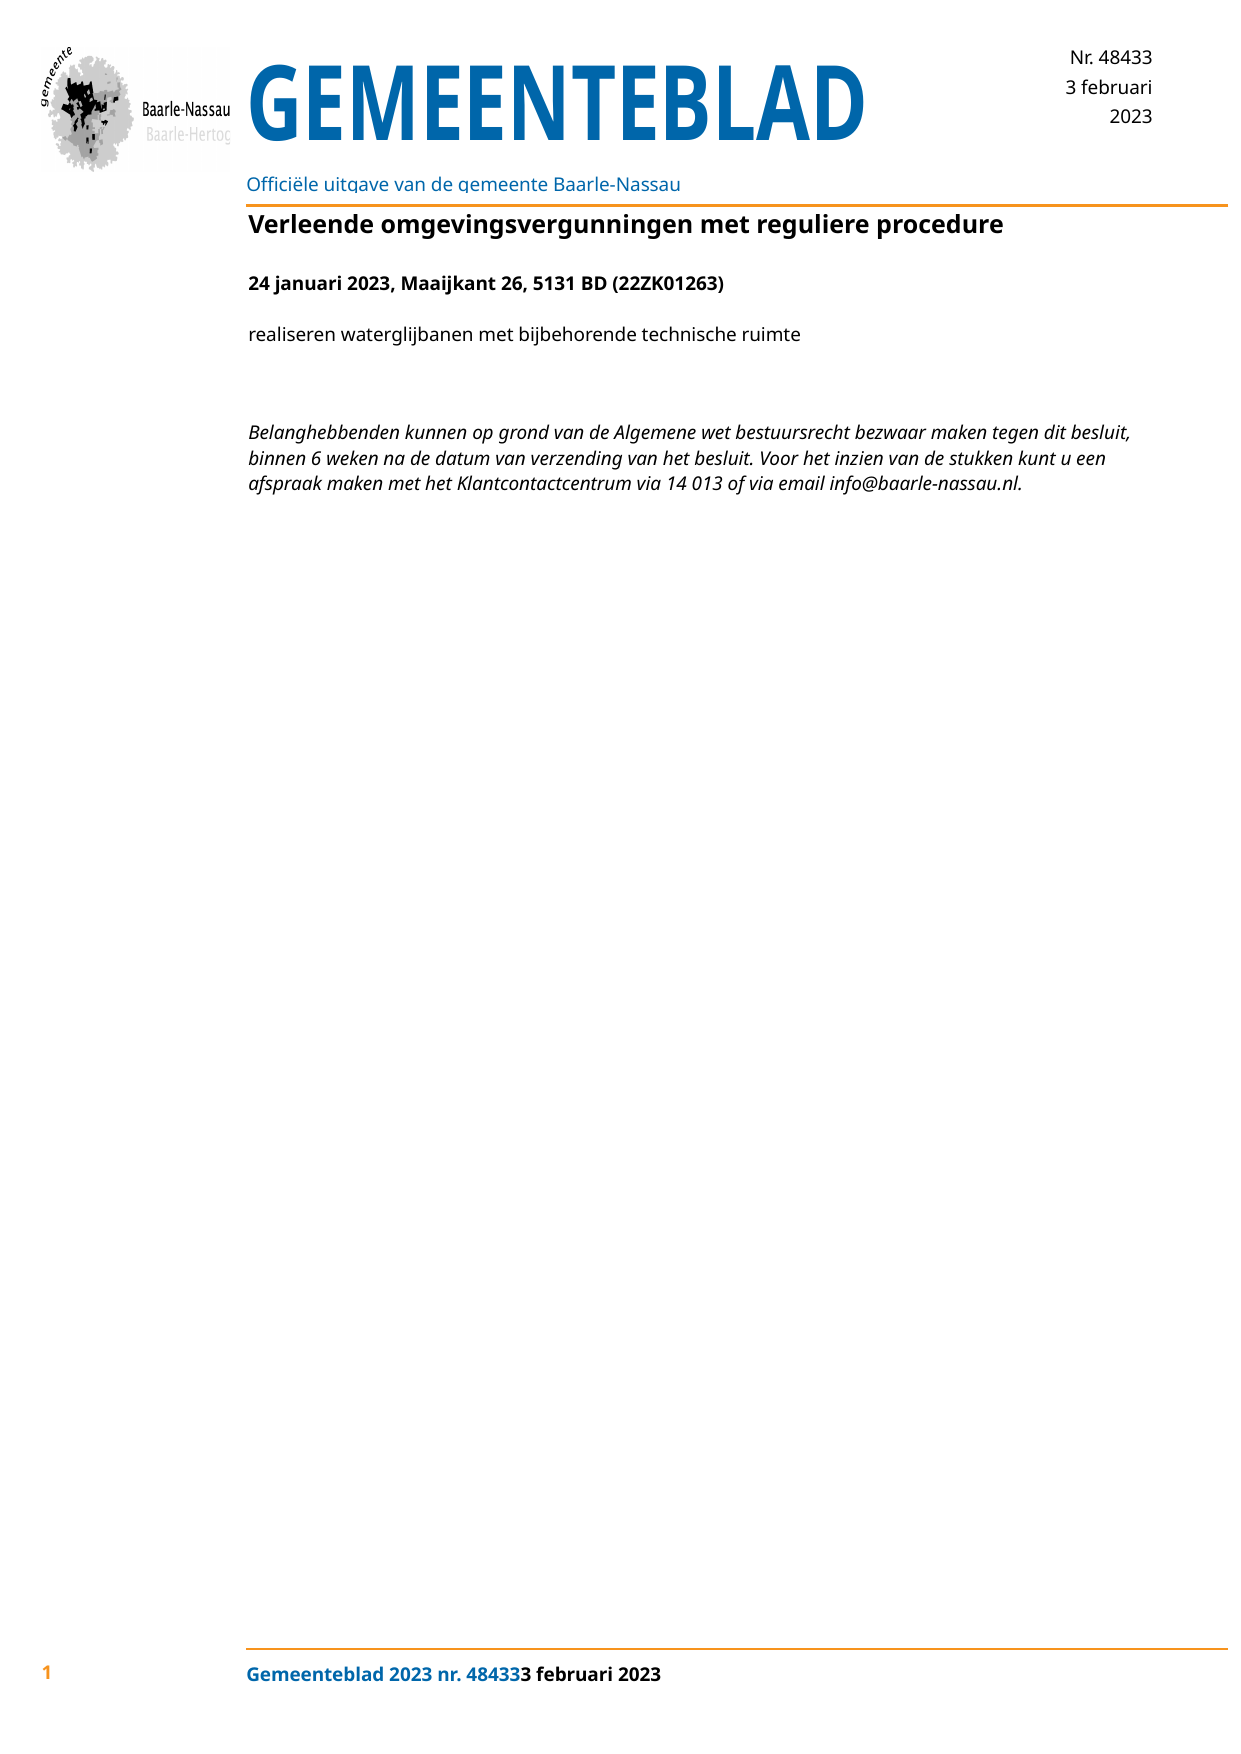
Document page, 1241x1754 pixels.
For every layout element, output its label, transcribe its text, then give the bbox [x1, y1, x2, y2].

text 24 januari 2023, Maaijkant 26, 5131 BD (22ZK01263) [248, 270, 1152, 296]
text Belanghebbenden kunnen op grond van de Algemene wet bestuursrecht bezwaar maken tegen dit besluit, binnen 6 weken na de datum van verzending van het besluit. Voor het inzien van de stukken kunt u een afspraak maken met het Klantcontactcentrum via 14 013 of via email info@baarle-nassau.nl. [248, 419, 1152, 496]
text realiseren waterglijbanen met bijbehorende technische ruimte [248, 321, 1152, 346]
picture [41, 47, 231, 172]
text Verleende omgevingsvergunningen met reguliere procedure [248, 207, 1152, 241]
